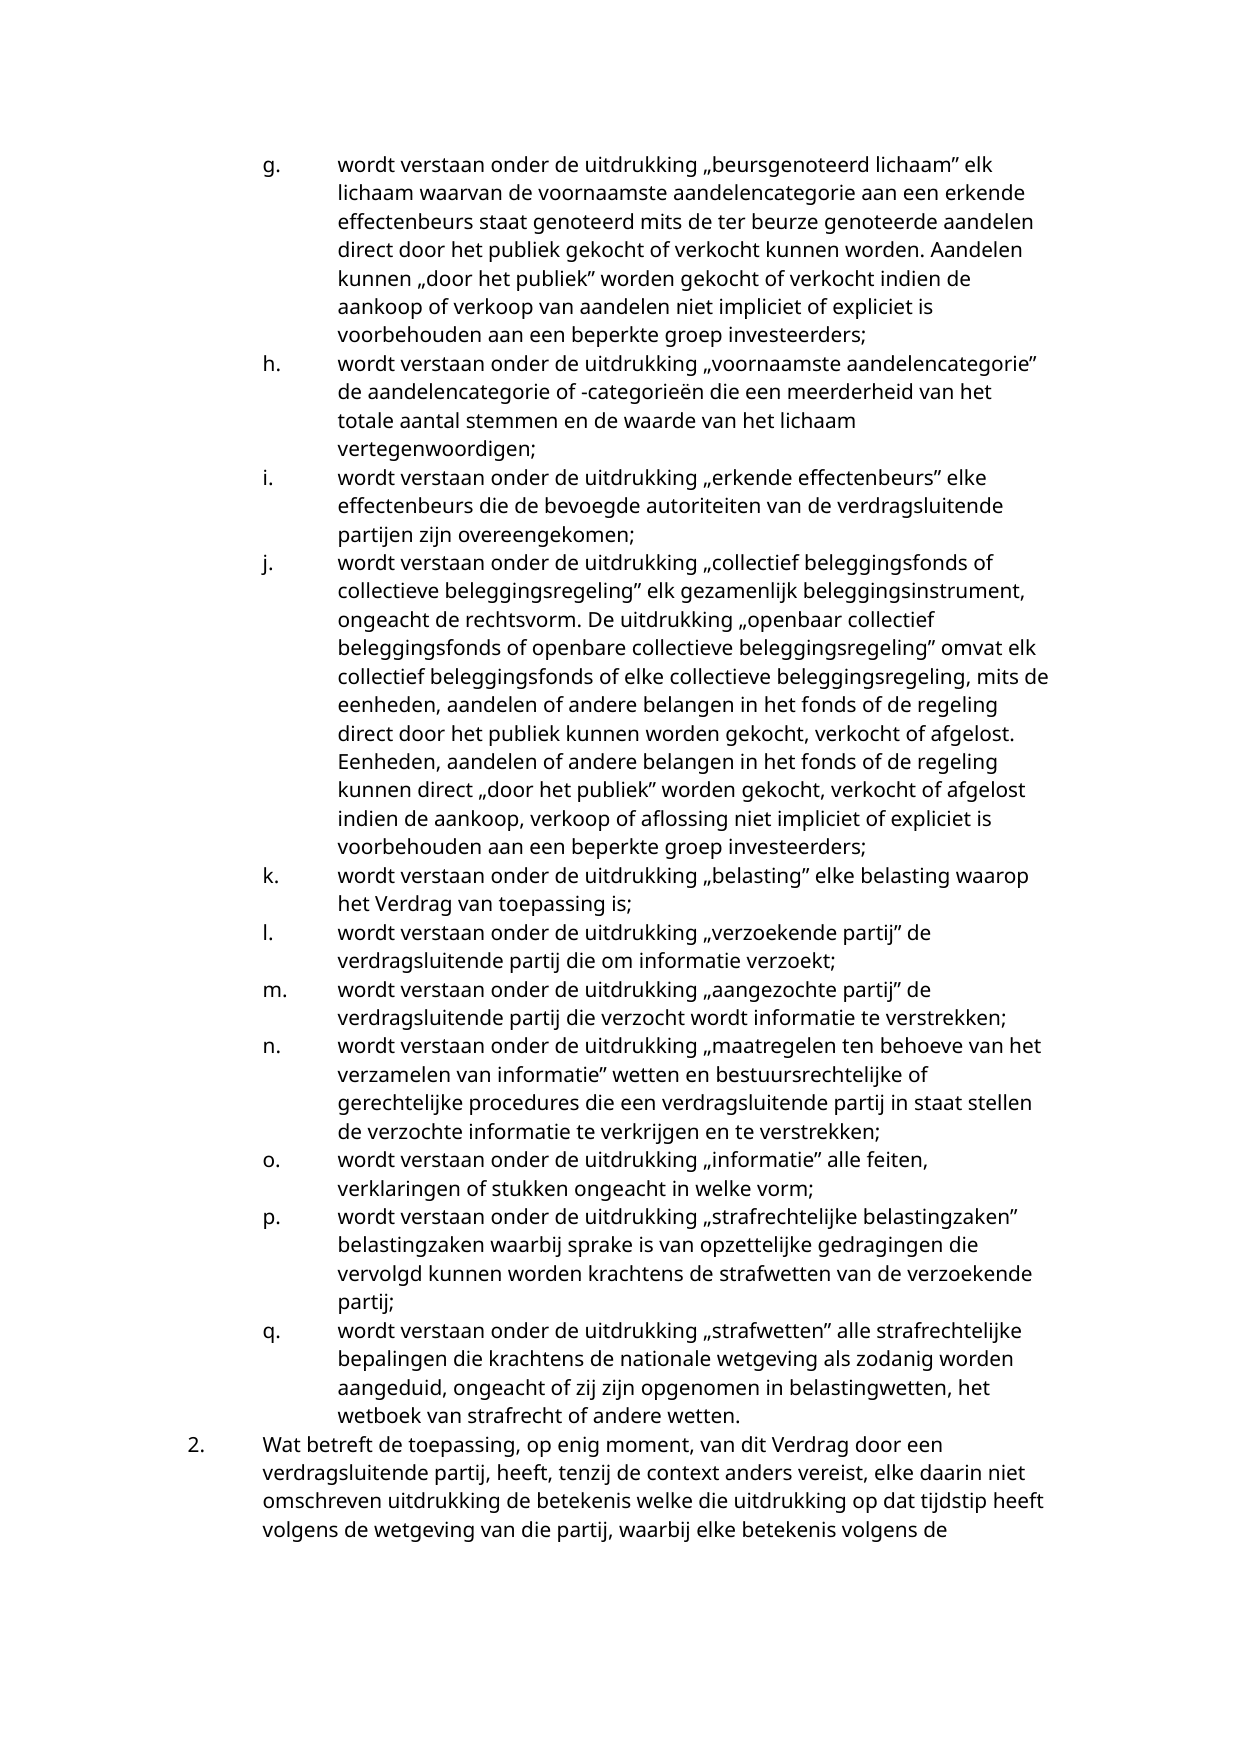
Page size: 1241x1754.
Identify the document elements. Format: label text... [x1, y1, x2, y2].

list Wat betreft de toepassing, op enig moment, van dit Verdrag door een verdragsluitende partij, heeft, tenzij de context anders vereist, elke daarin niet omschreven uitdrukking de betekenis welke die uitdrukking op dat tijdstip heeft volgens de wetgeving van die partij, waarbij elke betekenis volgens de [187, 1430, 1053, 1543]
list wordt verstaan onder de uitdrukking „aangezochte partij” de verdragsluitende partij die verzocht wordt informatie te verstrekken; [262, 975, 1053, 1032]
list wordt verstaan onder de uitdrukking „strafrechtelijke belastingzaken” belastingzaken waarbij sprake is van opzettelijke gedragingen die vervolgd kunnen worden krachtens de strafwetten van de verzoekende partij; [262, 1202, 1053, 1316]
list wordt verstaan onder de uitdrukking „informatie” alle feiten, verklaringen of stukken ongeacht in welke vorm; [262, 1145, 1053, 1202]
list wordt verstaan onder de uitdrukking „strafwetten” alle strafrechtelijke bepalingen die krachtens de nationale wetgeving als zodanig worden aangeduid, ongeacht of zij zijn opgenomen in belastingwetten, het wetboek van strafrecht of andere wetten. [262, 1316, 1053, 1430]
list wordt verstaan onder de uitdrukking „maatregelen ten behoeve van het verzamelen van informatie” wetten en bestuursrechtelijke of gerechtelijke procedures die een verdragsluitende partij in staat stellen de verzochte informatie te verkrijgen en te verstrekken; [262, 1032, 1053, 1145]
list wordt verstaan onder de uitdrukking „voornaamste aandelencategorie” de aandelencategorie of -categorieën die een meerderheid van het totale aantal stemmen en de waarde van het lichaam vertegenwoordigen; [262, 349, 1053, 463]
list wordt verstaan onder de uitdrukking „verzoekende partij” de verdragsluitende partij die om informatie verzoekt; [262, 918, 1053, 975]
list wordt verstaan onder de uitdrukking „erkende effectenbeurs” elke effectenbeurs die de bevoegde autoriteiten van de verdragsluitende partijen zijn overeengekomen; [262, 463, 1053, 548]
list wordt verstaan onder de uitdrukking „collectief beleggingsfonds of collectieve beleggingsregeling” elk gezamenlijk beleggingsinstrument, ongeacht de rechtsvorm. De uitdrukking „openbaar collectief beleggingsfonds of openbare collectieve beleggingsregeling” omvat elk collectief beleggingsfonds of elke collectieve beleggingsregeling, mits de eenheden, aandelen of andere belangen in het fonds of de regeling direct door het publiek kunnen worden gekocht, verkocht of afgelost. Eenheden, aandelen of andere belangen in het fonds of de regeling kunnen direct „door het publiek” worden gekocht, verkocht of afgelost indien de aankoop, verkoop of aflossing niet impliciet of expliciet is voorbehouden aan een beperkte groep investeerders; [262, 548, 1053, 861]
list wordt verstaan onder de uitdrukking „beursgenoteerd lichaam” elk lichaam waarvan de voornaamste aandelencategorie aan een erkende effectenbeurs staat genoteerd mits de ter beurze genoteerde aandelen direct door het publiek gekocht of verkocht kunnen worden. Aandelen kunnen „door het publiek” worden gekocht of verkocht indien de aankoop of verkoop van aandelen niet impliciet of expliciet is voorbehouden aan een beperkte groep investeerders; [262, 150, 1053, 349]
list wordt verstaan onder de uitdrukking „belasting” elke belasting waarop het Verdrag van toepassing is; [262, 861, 1053, 918]
